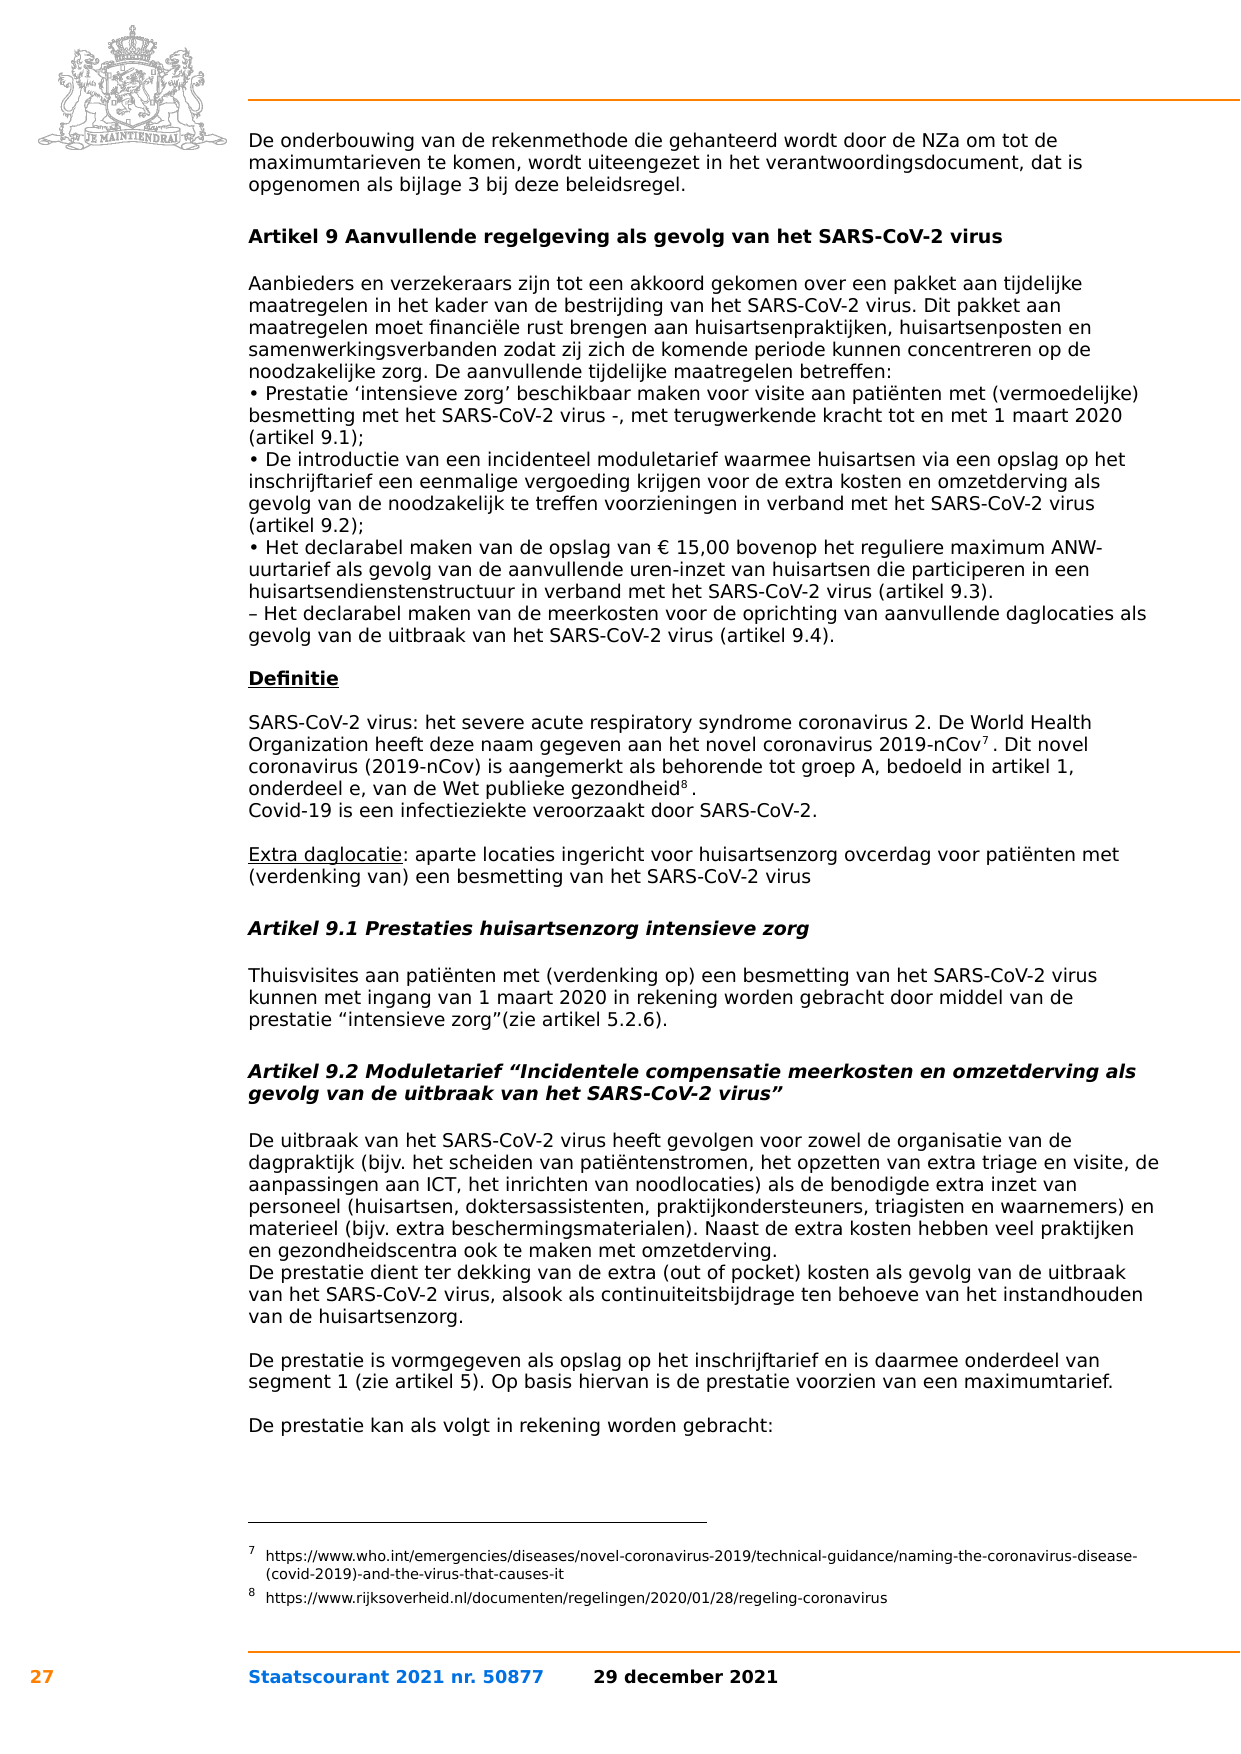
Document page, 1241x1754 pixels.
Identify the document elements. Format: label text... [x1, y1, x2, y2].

text De uitbraak van het SARS-CoV-2 virus heeft gevolgen voor zowel de organisatie van de dagpraktijk (bijv. het scheiden van patiëntenstromen, het opzetten van extra triage en visite, de aanpassingen aan ICT, het inrichten van noodlocaties) als de benodigde extra inzet van personeel (huisartsen, doktersassistenten, praktijkondersteuners, triagisten en waarnemers) en materieel (bijv. extra beschermingsmaterialen). Naast de extra kosten hebben veel praktijken en gezondheidscentra ook te maken met omzetderving. [248, 1130, 1163, 1262]
text Aanbieders en verzekeraars zijn tot een akkoord gekomen over een pakket aan tijdelijke maatregelen in het kader van de bestrijding van het SARS-CoV-2 virus. Dit pakket aan maatregelen moet financiële rust brengen aan huisartsenpraktijken, huisartsenposten en samenwerkingsverbanden zodat zij zich de komende periode kunnen concentreren op de noodzakelijke zorg. De aanvullende tijdelijke maatregelen betreffen: [248, 273, 1163, 383]
text Thuisvisites aan patiënten met (verdenking op) een besmetting van het SARS-CoV-2 virus kunnen met ingang van 1 maart 2020 in rekening worden gebracht door middel van de prestatie “intensieve zorg”(zie artikel 5.2.6). [248, 965, 1163, 1031]
text • Prestatie ‘intensieve zorg’ beschikbaar maken voor visite aan patiënten met (vermoedelijke) besmetting met het SARS-CoV-2 virus -, met terugwerkende kracht tot en met 1 maart 2020 (artikel 9.1); [248, 383, 1163, 449]
text SARS-CoV-2 virus: het severe acute respiratory syndrome coronavirus 2. De World Health Organization heeft deze naam gegeven aan het novel coronavirus 2019-nCov. Dit novel coronavirus (2019-nCov) is aangemerkt als behorende tot groep A, bedoeld in artikel 1, onderdeel e, van de Wet publieke gezondheid. [248, 712, 1163, 800]
text Extra daglocatie: aparte locaties ingericht voor huisartsenzorg ovcerdag voor patiënten met (verdenking van) een besmetting van het SARS-CoV-2 virus [248, 844, 1163, 888]
subtitle Definitie [248, 668, 1163, 690]
text https://www.rijksoverheid.nl/documenten/regelingen/2020/01/28/regeling-coronavirus [248, 1586, 1163, 1608]
text De prestatie kan als volgt in rekening worden gebracht: [248, 1415, 1163, 1437]
text • Het declarabel maken van de opslag van € 15,00 bovenop het reguliere maximum ANW-uurtarief als gevolg van de aanvullende uren-inzet van huisartsen die participeren in een huisartsendienstenstructuur in verband met het SARS-CoV-2 virus (artikel 9.3). [248, 537, 1163, 602]
subtitle Artikel 9 Aanvullende regelgeving als gevolg van het SARS-CoV-2 virus [248, 226, 1163, 248]
text • De introductie van een incidenteel moduletarief waarmee huisartsen via een opslag op het inschrijftarief een eenmalige vergoeding krijgen voor de extra kosten en omzetderving als gevolg van de noodzakelijk te treffen voorzieningen in verband met het SARS-CoV-2 virus (artikel 9.2); [248, 449, 1163, 537]
text De prestatie dient ter dekking van de extra (out of pocket) kosten als gevolg van de uitbraak van het SARS-CoV-2 virus, alsook als continuiteitsbijdrage ten behoeve van het instandhouden van de huisartsenzorg. [248, 1262, 1163, 1328]
subtitle Artikel 9.2 Moduletarief “Incidentele compensatie meerkosten en omzetderving als gevolg van de uitbraak van het SARS-CoV-2 virus” [248, 1061, 1163, 1105]
text – Het declarabel maken van de meerkosten voor de oprichting van aanvullende daglocaties als gevolg van de uitbraak van het SARS-CoV-2 virus (artikel 9.4). [248, 602, 1163, 646]
text Covid-19 is een infectieziekte veroorzaakt door SARS-CoV-2. [248, 800, 1163, 822]
subtitle Artikel 9.1 Prestaties huisartsenzorg intensieve zorg [248, 918, 1163, 940]
picture [38, 25, 227, 150]
text De prestatie is vormgegeven als opslag op het inschrijftarief en is daarmee onderdeel van segment 1 (zie artikel 5). Op basis hiervan is de prestatie voorzien van een maximumtarief. [248, 1349, 1163, 1393]
text https://www.who.int/emergencies/diseases/novel-coronavirus-2019/technical-guidance/naming-the-coronavirus-disease-(covid-2019)-and-the-virus-that-causes-it [248, 1544, 1163, 1583]
text De onderbouwing van de rekenmethode die gehanteerd wordt door de NZa om tot de maximumtarieven te komen, wordt uiteengezet in het verantwoordingsdocument, dat is opgenomen als bijlage 3 bij deze beleidsregel. [248, 130, 1163, 196]
